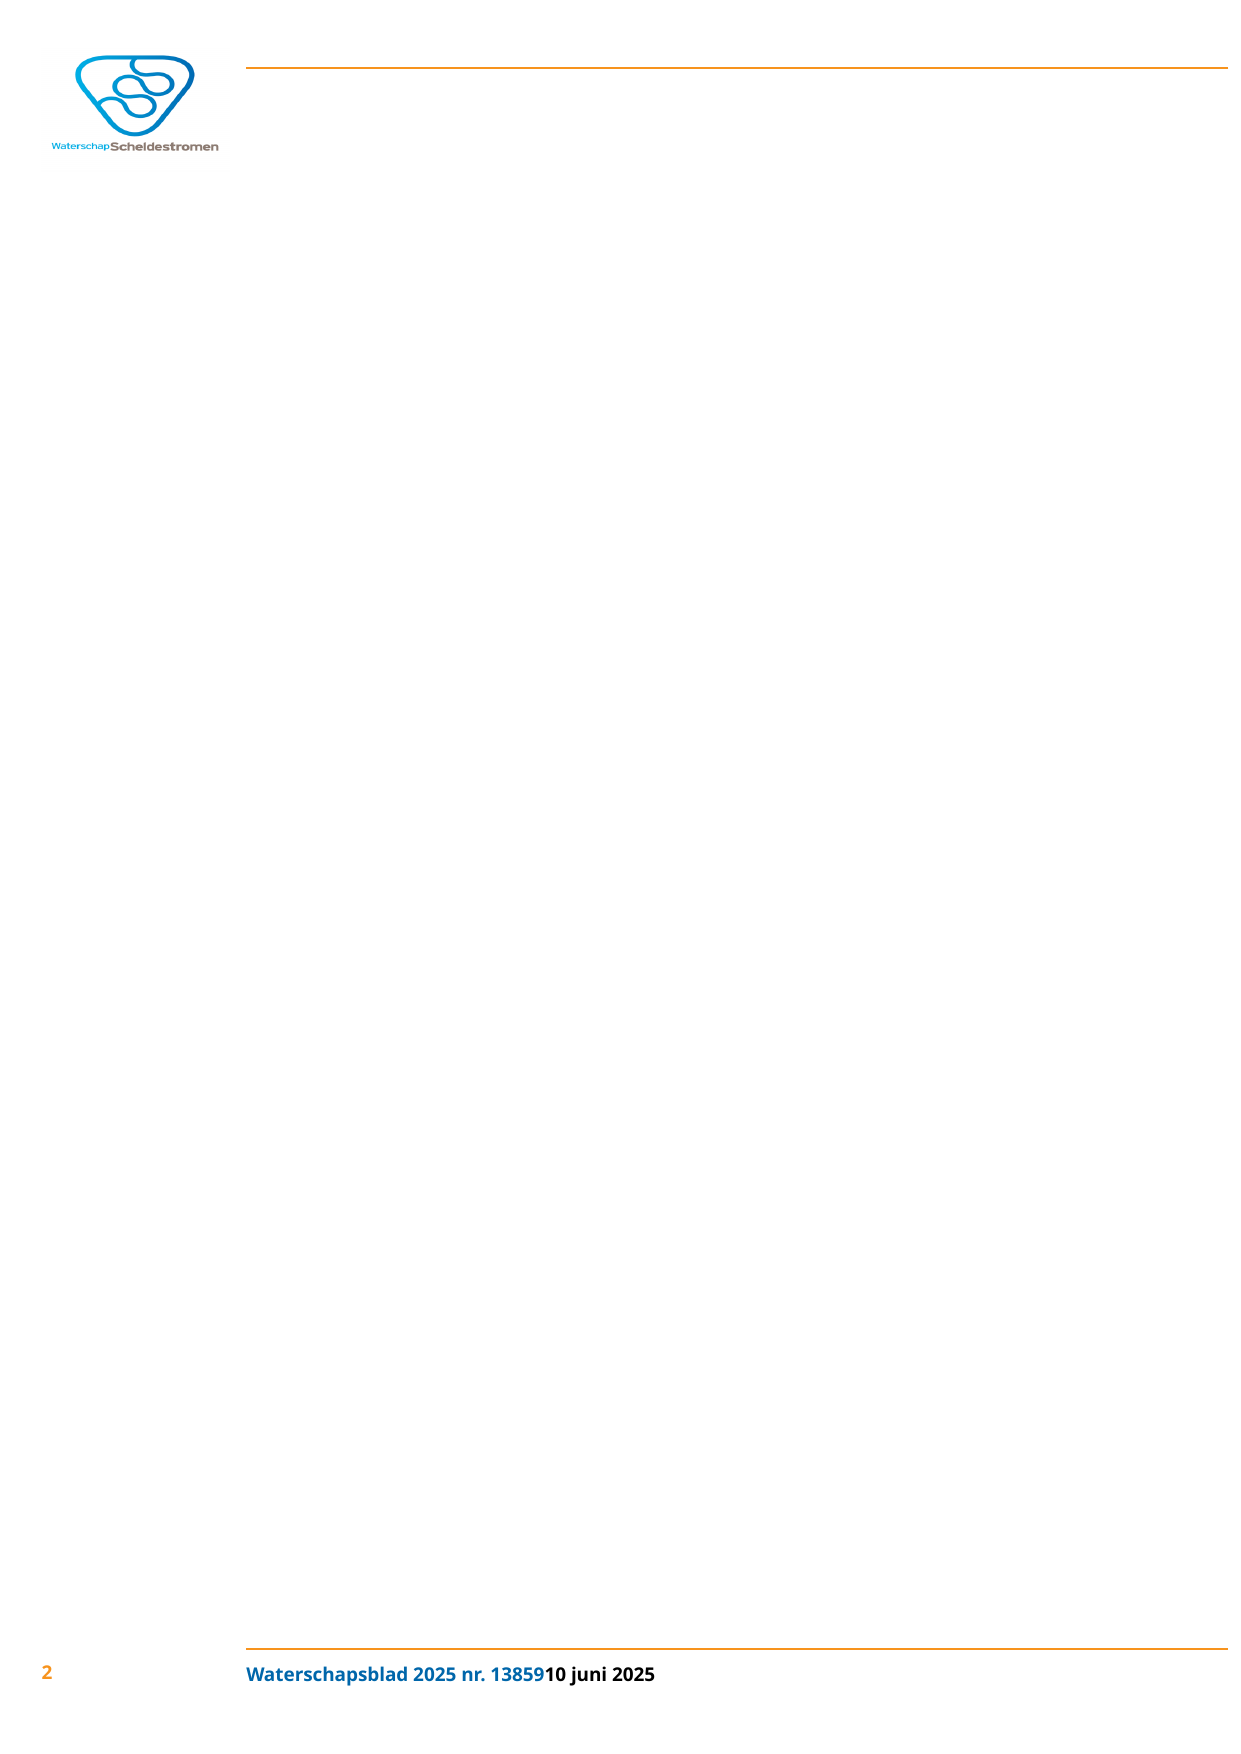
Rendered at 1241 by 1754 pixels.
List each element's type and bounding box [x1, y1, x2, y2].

picture [41, 47, 231, 172]
